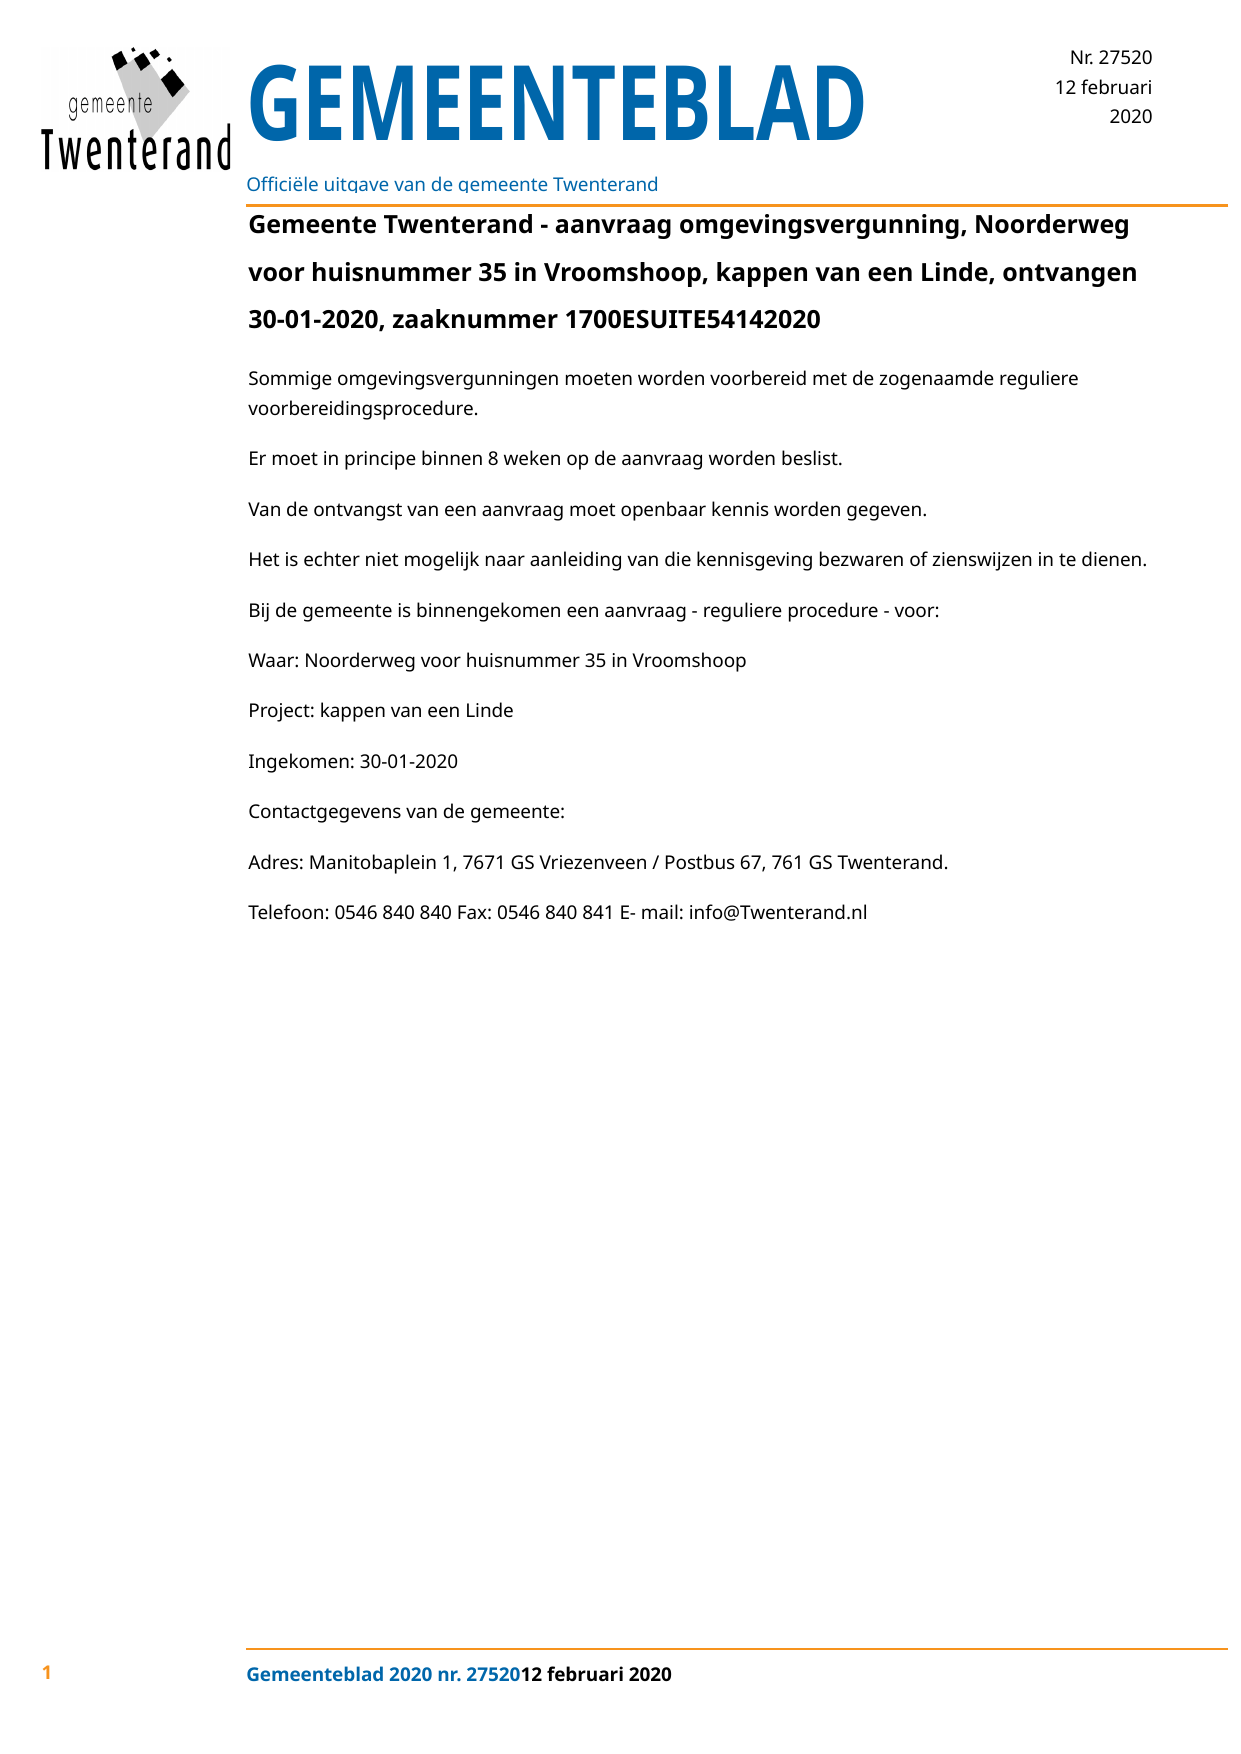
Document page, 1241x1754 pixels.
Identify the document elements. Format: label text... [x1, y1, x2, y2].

text Gemeente Twenterand - aanvraag omgevingsvergunning, Noorderweg voor huisnummer 35 in Vroomshoop, kappen van een Linde, ontvangen 30-01-2020, zaaknummer 1700ESUITE54142020 [248, 207, 1152, 336]
text Sommige omgevingsvergunningen moeten worden voorbereid met de zogenaamde reguliere voorbereidingsprocedure. [248, 366, 1152, 421]
text Waar: Noorderweg voor huisnummer 35 in Vroomshoop [248, 647, 1152, 673]
text Adres: Manitobaplein 1, 7671 GS Vriezenveen / Postbus 67, 761 GS Twenterand. [248, 849, 1152, 874]
text Contactgegevens van de gemeente: [248, 798, 1152, 824]
text Er moet in principe binnen 8 weken op de aanvraag worden beslist. [248, 446, 1152, 471]
text Het is echter niet mogelijk naar aanleiding van die kennisgeving bezwaren of zienswijzen in te dienen. [248, 546, 1152, 572]
text Project: kappen van een Linde [248, 698, 1152, 723]
text Van de ontvangst van een aanvraag moet openbaar kennis worden gegeven. [248, 496, 1152, 522]
text Bij de gemeente is binnengekomen een aanvraag - reguliere procedure - voor: [248, 597, 1152, 622]
picture [41, 47, 231, 172]
text Ingekomen: 30-01-2020 [248, 748, 1152, 774]
text Telefoon: 0546 840 840 Fax: 0546 840 841 E- mail: info@Twenterand.nl [248, 899, 1152, 925]
